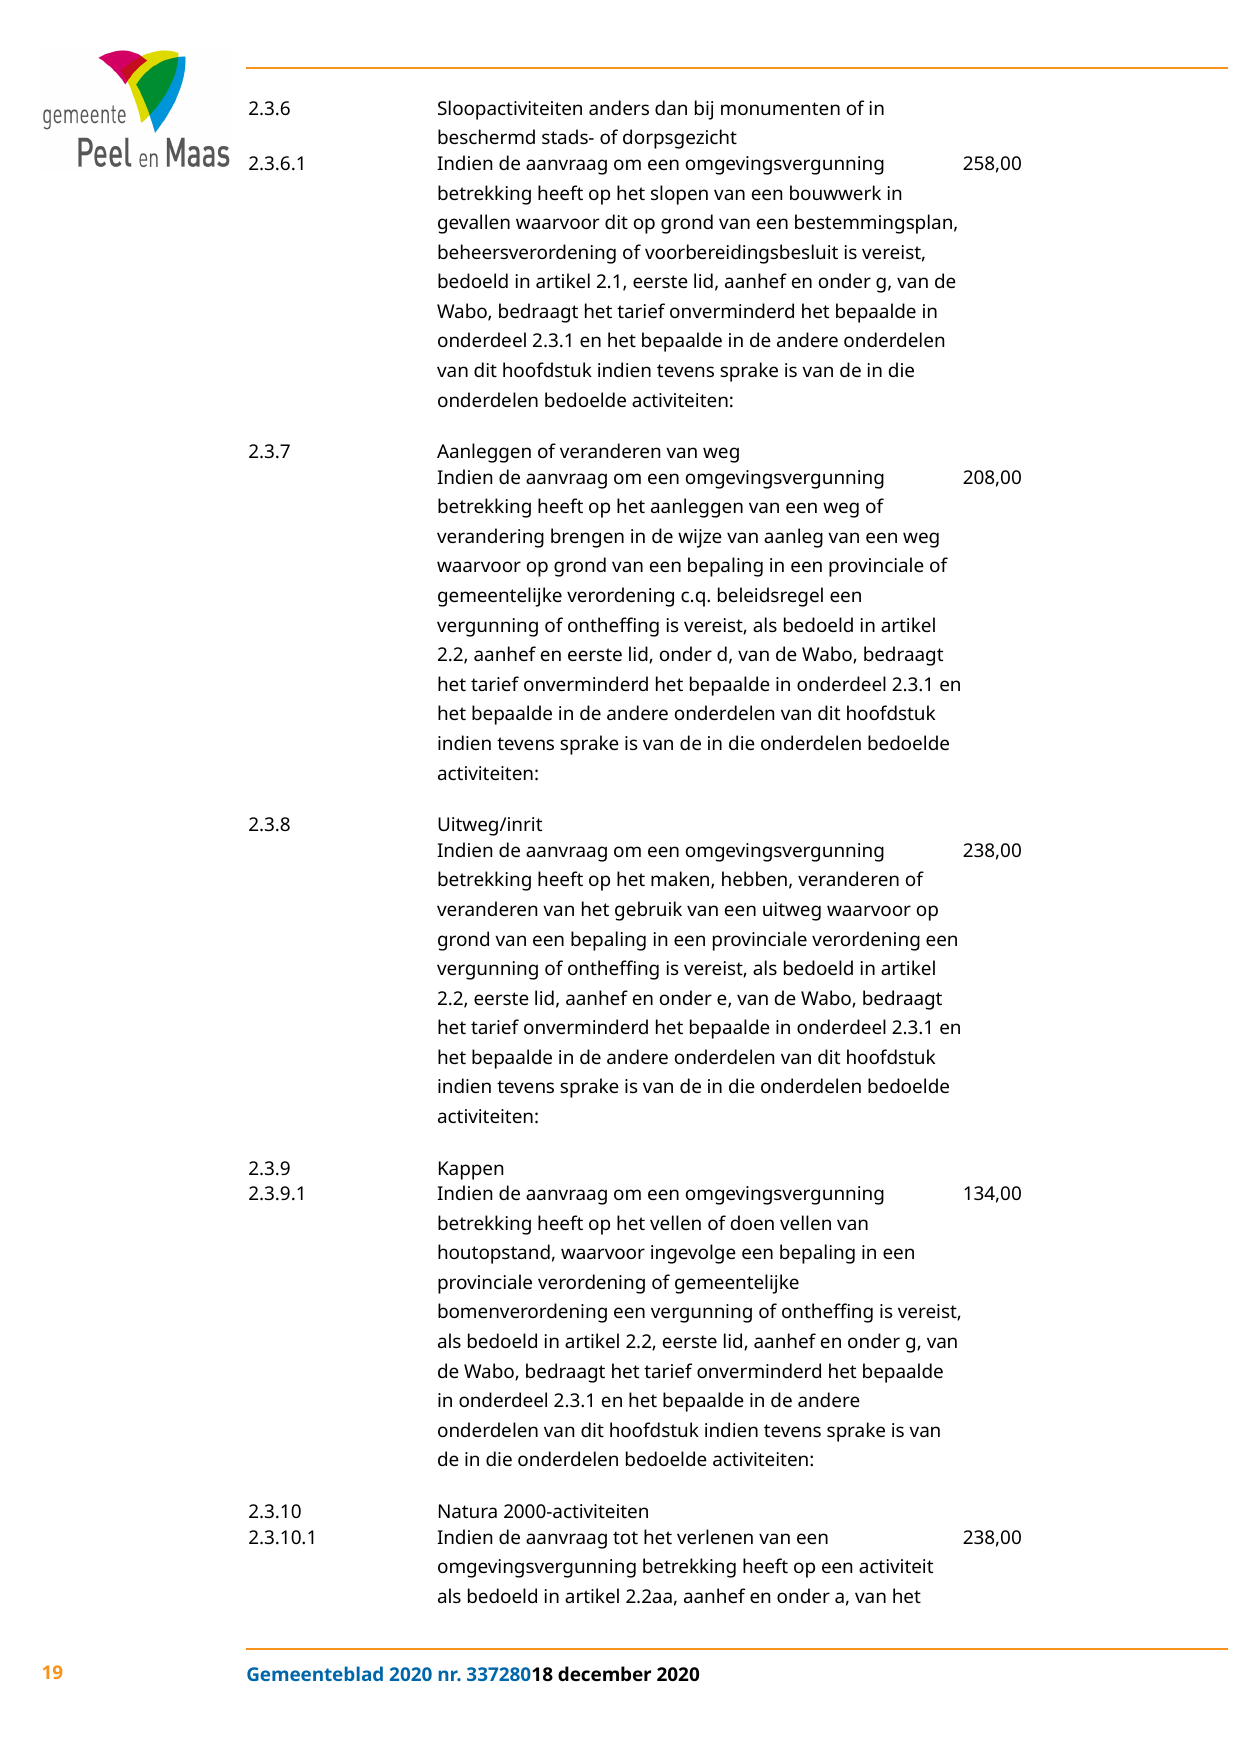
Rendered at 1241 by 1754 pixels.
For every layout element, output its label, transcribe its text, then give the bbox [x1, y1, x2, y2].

table_cell [963, 811, 1152, 837]
table_cell [963, 413, 1152, 438]
table_cell [248, 837, 437, 1129]
table_cell [437, 1473, 963, 1498]
table_cell 2.3.9 [248, 1155, 437, 1180]
picture [41, 47, 231, 172]
table_cell 238,00 [963, 1524, 1152, 1609]
table_cell [963, 95, 1152, 150]
table_cell 208,00 [963, 464, 1152, 786]
table_cell Aanleggen of veranderen van weg [437, 438, 963, 464]
table_cell [248, 786, 437, 811]
table_cell [963, 1473, 1152, 1498]
table_cell Indien de aanvraag om een omgevingsvergunning betrekking heeft op het aanleggen van een weg of verandering brengen in de wijze van aanleg van een weg waarvoor op grond van een bepaling in een provinciale of gemeentelijke verordening c.q. beleidsregel een vergunning of ontheffing is vereist, als bedoeld in artikel 2.2, aanhef en eerste lid, onder d, van de Wabo, bedraagt het tarief onverminderd het bepaalde in onderdeel 2.3.1 en het bepaalde in de andere onderdelen van dit hoofdstuk indien tevens sprake is van de in die onderdelen bedoelde activiteiten: [437, 464, 963, 786]
table_cell [963, 1129, 1152, 1155]
table_cell Indien de aanvraag om een omgevingsvergunning betrekking heeft op het maken, hebben, veranderen of veranderen van het gebruik van een uitweg waarvoor op grond van een bepaling in een provinciale verordening een vergunning of ontheffing is vereist, als bedoeld in artikel 2.2, eerste lid, aanhef en onder e, van de Wabo, bedraagt het tarief onverminderd het bepaalde in onderdeel 2.3.1 en het bepaalde in de andere onderdelen van dit hoofdstuk indien tevens sprake is van de in die onderdelen bedoelde activiteiten: [437, 837, 963, 1129]
table_cell 134,00 [963, 1180, 1152, 1472]
table_cell 2.3.10.1 [248, 1524, 437, 1609]
table_cell 2.3.10 [248, 1498, 437, 1524]
table_cell Natura 2000-activiteiten [437, 1498, 963, 1524]
table_cell Indien de aanvraag om een omgevingsvergunning betrekking heeft op het slopen van een bouwwerk in gevallen waarvoor dit op grond van een bestemmingsplan, beheersverordening of voorbereidingsbesluit is vereist, bedoeld in artikel 2.1, eerste lid, aanhef en onder g, van de Wabo, bedraagt het tarief onverminderd het bepaalde in onderdeel 2.3.1 en het bepaalde in de andere onderdelen van dit hoofdstuk indien tevens sprake is van de in die onderdelen bedoelde activiteiten: [437, 150, 963, 412]
table_cell [248, 1473, 437, 1498]
table_cell Sloopactiviteiten anders dan bij monumenten of in beschermd stads- of dorpsgezicht [437, 95, 963, 150]
table_cell 258,00 [963, 150, 1152, 412]
table_cell [437, 1129, 963, 1155]
table_cell [437, 413, 963, 438]
table_cell Indien de aanvraag om een omgevingsvergunning betrekking heeft op het vellen of doen vellen van houtopstand, waarvoor ingevolge een bepaling in een provinciale verordening of gemeentelijke bomenverordening een vergunning of ontheffing is vereist, als bedoeld in artikel 2.2, eerste lid, aanhef en onder g, van de Wabo, bedraagt het tarief onverminderd het bepaalde in onderdeel 2.3.1 en het bepaalde in de andere onderdelen van dit hoofdstuk indien tevens sprake is van de in die onderdelen bedoelde activiteiten: [437, 1180, 963, 1472]
table_cell [437, 786, 963, 811]
table_cell 2.3.7 [248, 438, 437, 464]
table_cell [248, 413, 437, 438]
table_cell [248, 1129, 437, 1155]
table_cell Uitweg/inrit [437, 811, 963, 837]
table_cell [963, 1498, 1152, 1524]
table_cell 2.3.9.1 [248, 1180, 437, 1472]
table_cell [963, 438, 1152, 464]
table_cell Indien de aanvraag tot het verlenen van een omgevingsvergunning betrekking heeft op een activiteit als bedoeld in artikel 2.2aa, aanhef en onder a, van het [437, 1524, 963, 1609]
table_cell 2.3.6.1 [248, 150, 437, 412]
table_cell 238,00 [963, 837, 1152, 1129]
table_cell 2.3.6 [248, 95, 437, 150]
table_cell Kappen [437, 1155, 963, 1180]
table_cell [248, 464, 437, 786]
table_cell [963, 1155, 1152, 1180]
table_cell [963, 786, 1152, 811]
table_cell 2.3.8 [248, 811, 437, 837]
